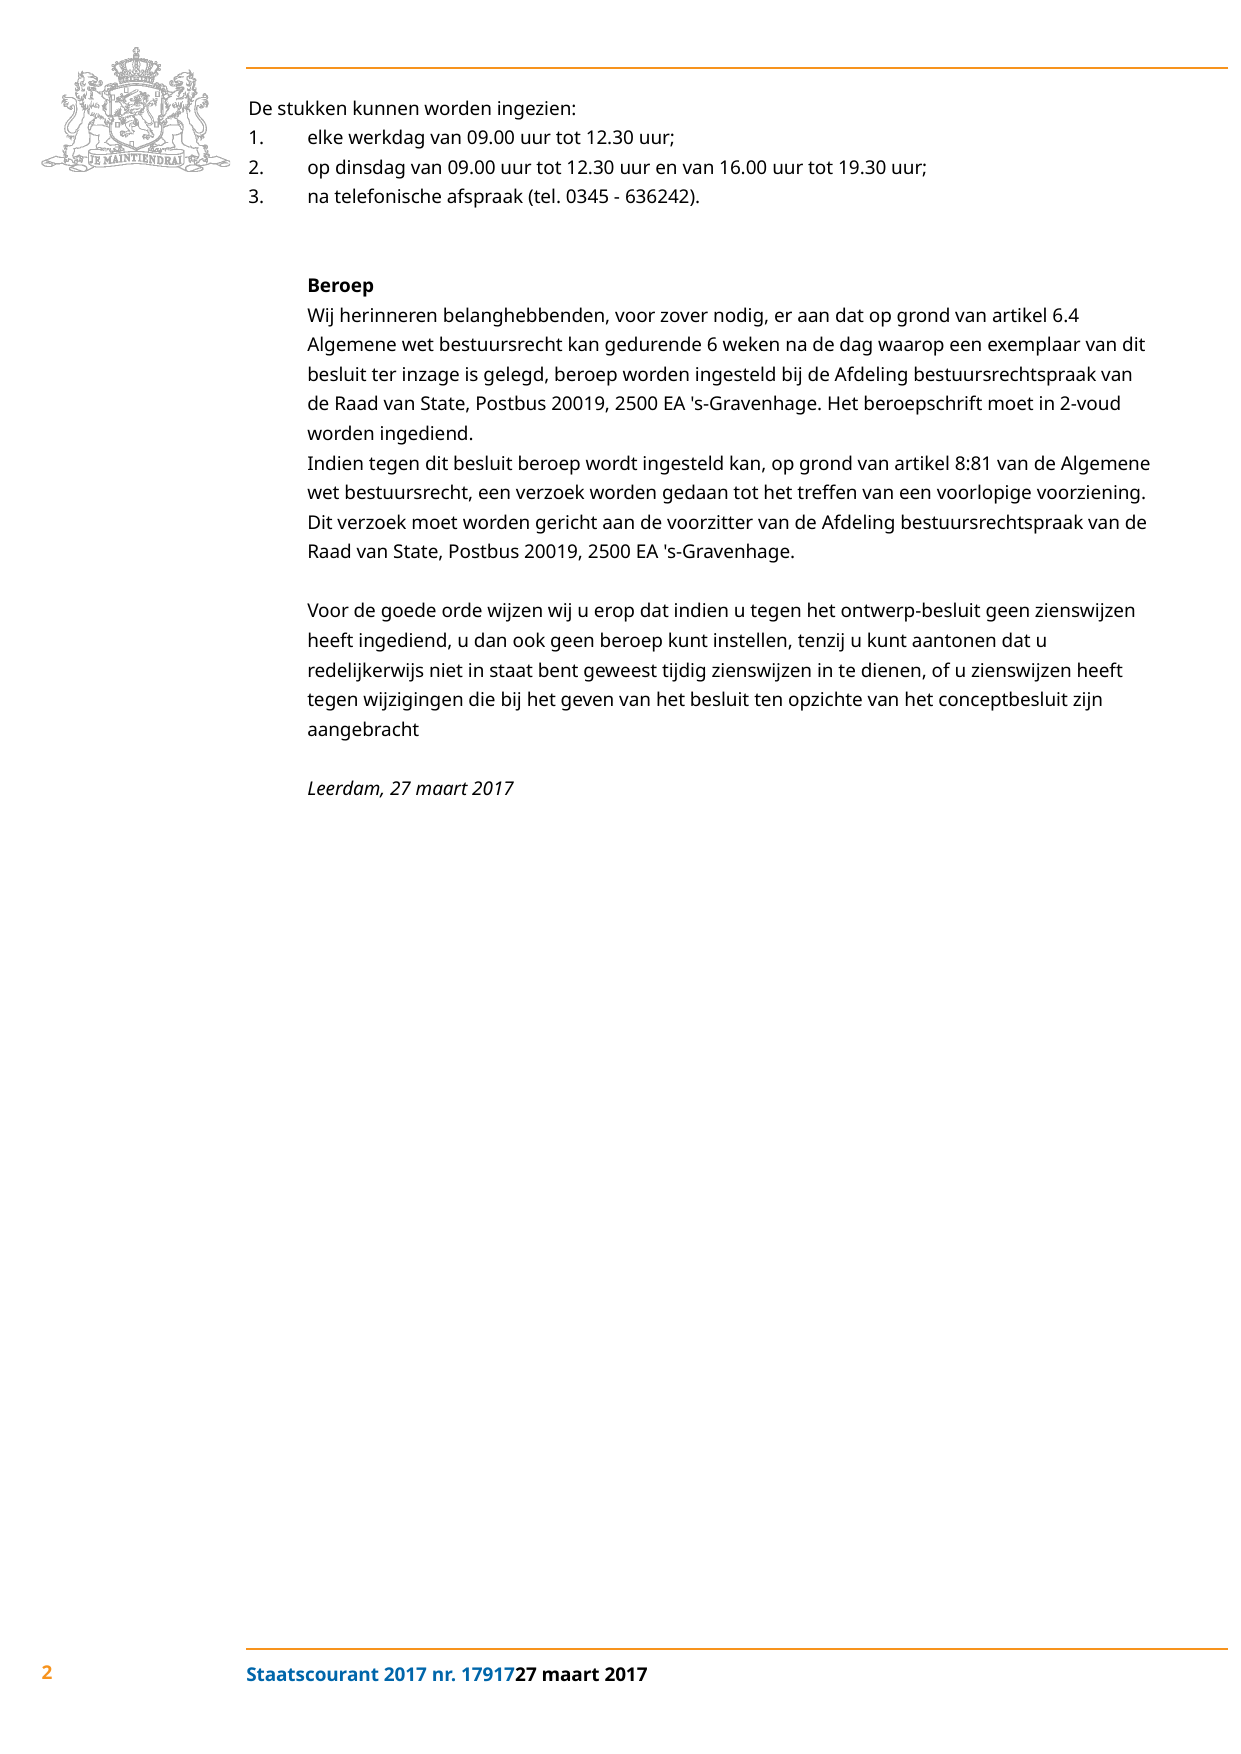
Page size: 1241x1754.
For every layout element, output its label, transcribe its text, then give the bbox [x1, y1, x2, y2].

picture [41, 47, 231, 172]
list na telefonische afspraak (tel. 0345 - 636242). [248, 183, 1152, 209]
list Indien tegen dit besluit beroep wordt ingesteld kan, op grond van artikel 8:81 van de Algemene wet bestuursrecht, een verzoek worden gedaan tot het treffen van een voorlopige voorziening. Dit verzoek moet worden gericht aan de voorzitter van de Afdeling bestuursrechtspraak van de Raad van State, Postbus 20019, 2500 EA 's-Gravenhage. [248, 450, 1152, 564]
list Beroep [248, 272, 1152, 298]
list Wij herinneren belanghebbenden, voor zover nodig, er aan dat op grond van artikel 6.4 Algemene wet bestuursrecht kan gedurende 6 weken na de dag waarop een exemplaar van dit besluit ter inzage is gelegd, beroep worden ingesteld bij de Afdeling bestuursrechtspraak van de Raad van State, Postbus 20019, 2500 EA 's-Gravenhage. Het beroepschrift moet in 2-voud worden ingediend. [248, 302, 1152, 446]
list op dinsdag van 09.00 uur tot 12.30 uur en van 16.00 uur tot 19.30 uur; [248, 154, 1152, 180]
list Leerdam, 27 maart 2017 [248, 775, 1152, 801]
text De stukken kunnen worden ingezien: [248, 95, 1152, 121]
list elke werkdag van 09.00 uur tot 12.30 uur; [248, 124, 1152, 150]
list Voor de goede orde wijzen wij u erop dat indien u tegen het ontwerp-besluit geen zienswijzen heeft ingediend, u dan ook geen beroep kunt instellen, tenzij u kunt aantonen dat u redelijkerwijs niet in staat bent geweest tijdig zienswijzen in te dienen, of u zienswijzen heeft tegen wijzigingen die bij het geven van het besluit ten opzichte van het conceptbesluit zijn aangebracht [248, 598, 1152, 742]
